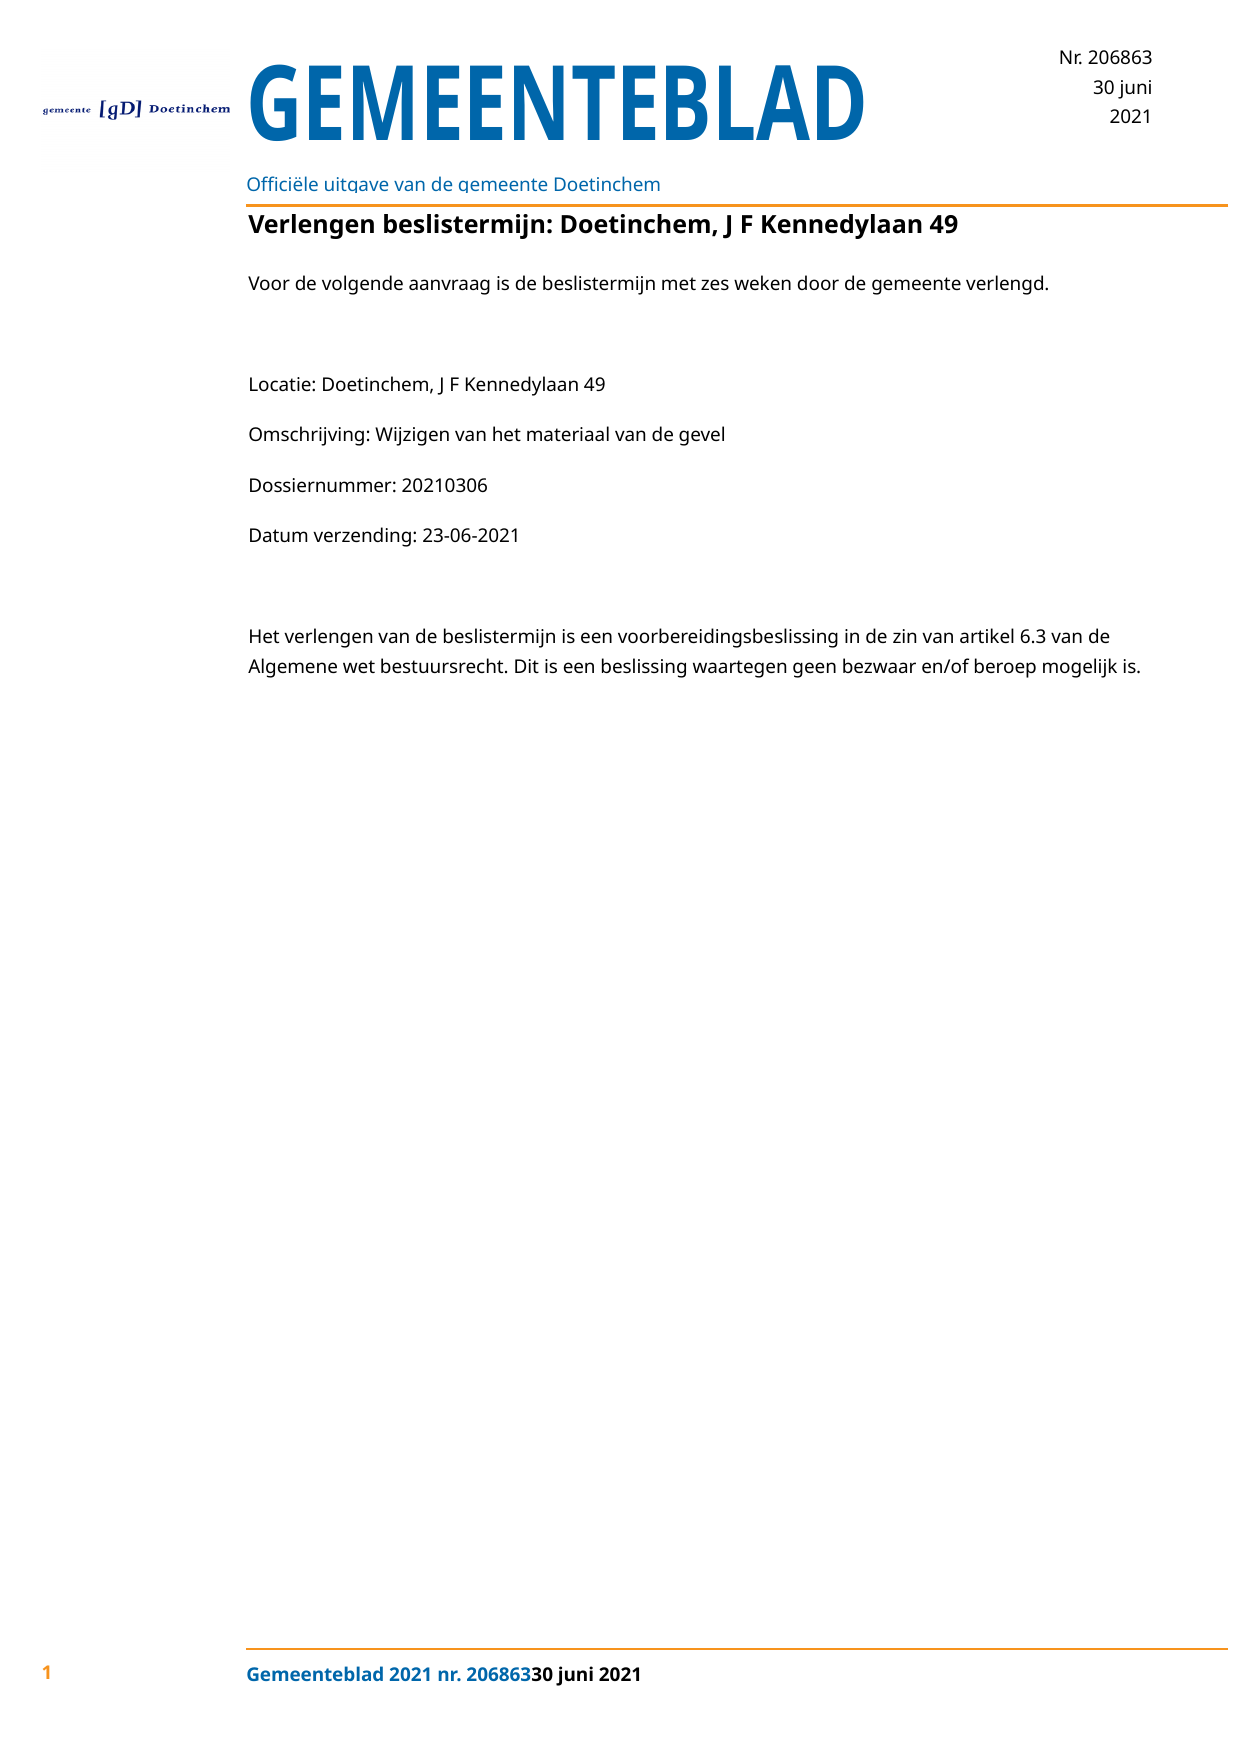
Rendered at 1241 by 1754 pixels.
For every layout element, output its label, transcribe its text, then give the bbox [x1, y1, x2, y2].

text Voor de volgende aanvraag is de beslistermijn met zes weken door de gemeente verlengd. [248, 270, 1152, 296]
text Dossiernummer: 20210306 [248, 472, 1152, 498]
picture [41, 47, 231, 172]
text Het verlengen van de beslistermijn is een voorbereidingsbeslissing in de zin van artikel 6.3 van de Algemene wet bestuursrecht. Dit is een beslissing waartegen geen bezwaar en/of beroep mogelijk is. [248, 623, 1152, 678]
text Locatie: Doetinchem, J F Kennedylaan 49 [248, 371, 1152, 397]
text Verlengen beslistermijn: Doetinchem, J F Kennedylaan 49 [248, 207, 1152, 241]
text Datum verzending: 23-06-2021 [248, 522, 1152, 548]
text Omschrijving: Wijzigen van het materiaal van de gevel [248, 422, 1152, 447]
